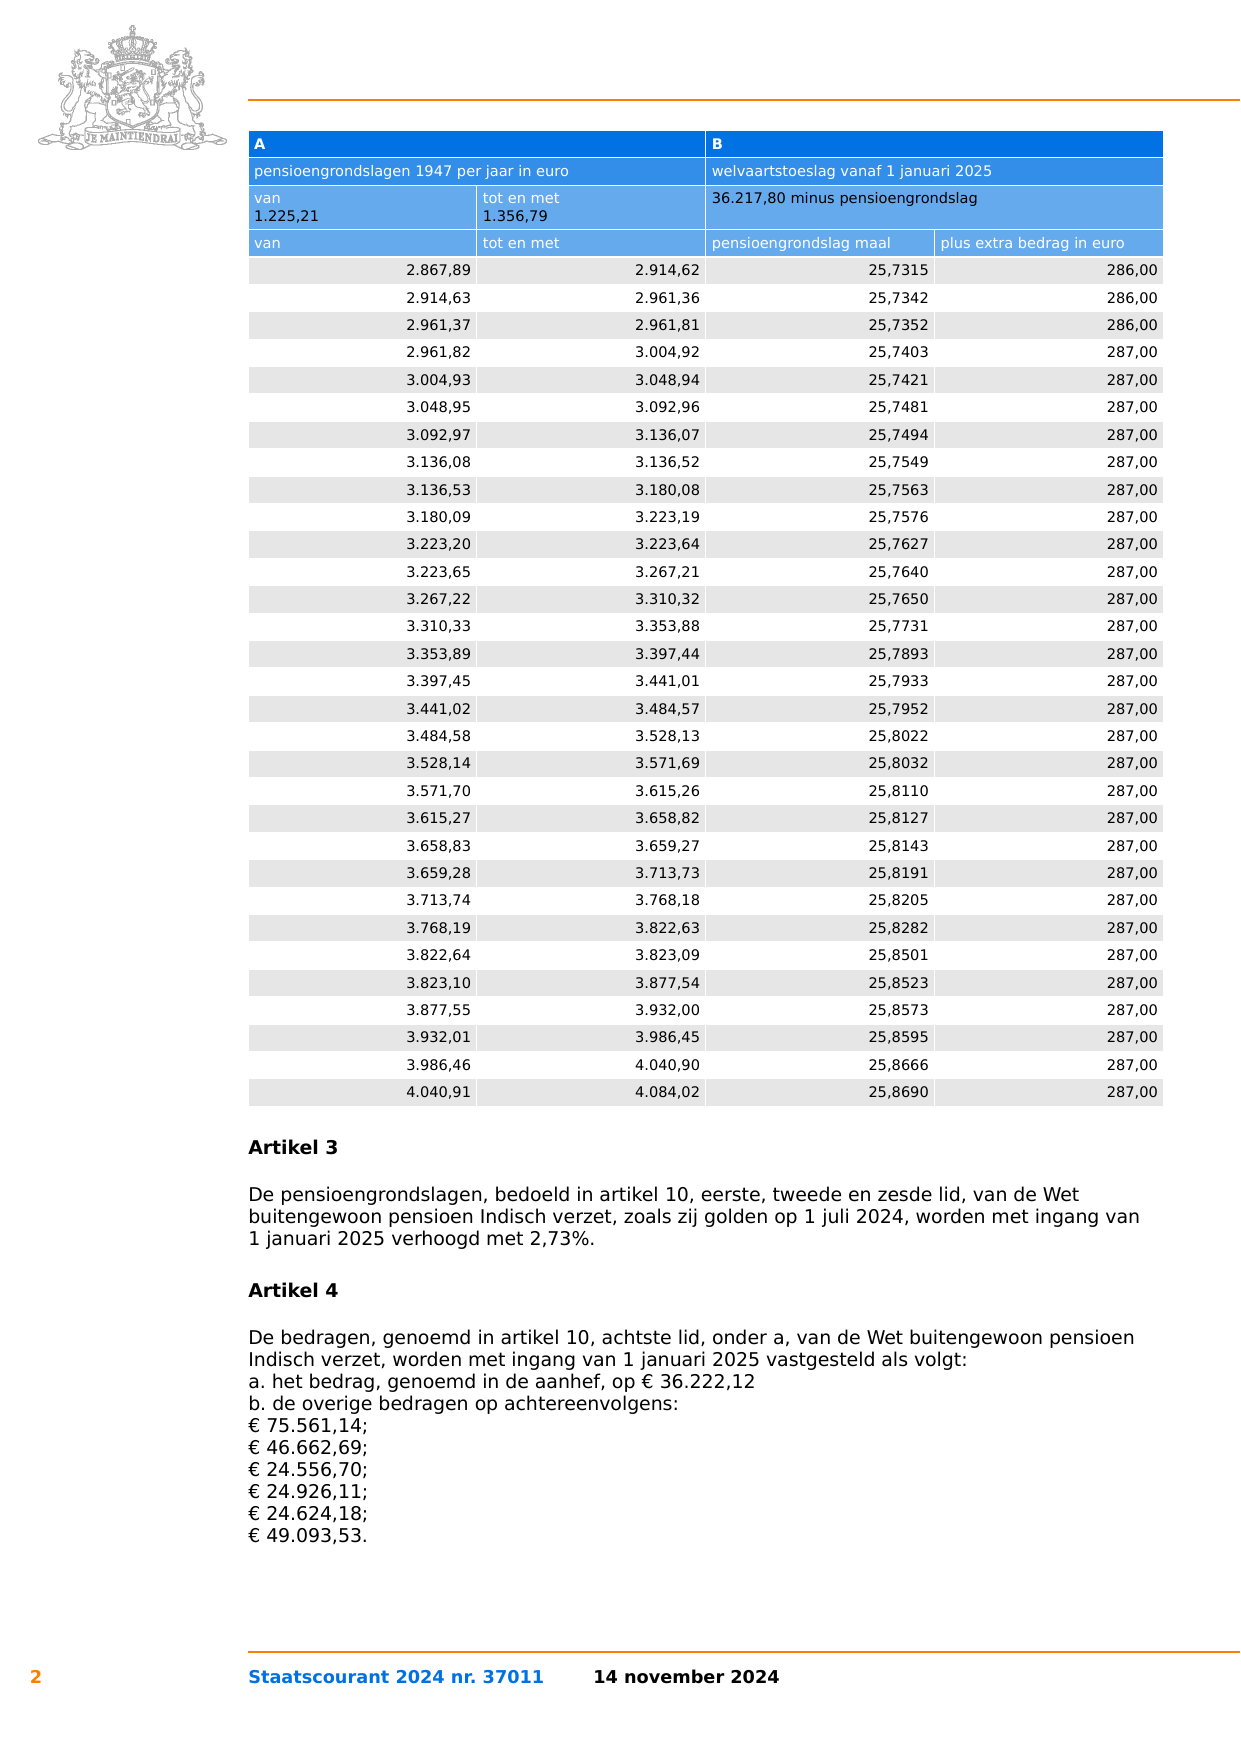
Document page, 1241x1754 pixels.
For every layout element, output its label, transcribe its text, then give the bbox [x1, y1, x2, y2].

table_cell 2.961,37 [249, 312, 476, 339]
table_cell 287,00 [935, 641, 1163, 667]
table_cell 25,7403 [706, 340, 934, 366]
table_cell 25,7893 [706, 641, 934, 667]
table_cell 287,00 [935, 860, 1163, 887]
table_cell 3.822,64 [249, 943, 476, 969]
table_cell 25,8501 [706, 943, 934, 969]
table_cell 3.223,65 [249, 559, 476, 585]
table_cell 287,00 [935, 367, 1163, 393]
text € 24.624,18; [248, 1502, 1163, 1524]
table_cell 3.004,93 [249, 367, 476, 393]
subtitle Artikel 3 [248, 1137, 1163, 1159]
table_cell 25,8127 [706, 805, 934, 832]
table_cell 25,8022 [706, 723, 934, 749]
table_cell 287,00 [935, 422, 1163, 448]
table_cell 3.136,08 [249, 449, 476, 476]
table_cell 3.823,10 [249, 970, 476, 996]
table_cell 25,7315 [706, 258, 934, 284]
table_cell 3.713,74 [249, 888, 476, 914]
table_cell 3.932,00 [477, 997, 705, 1023]
table_cell 3.353,89 [249, 641, 476, 667]
table_cell 3.441,02 [249, 696, 476, 722]
table_cell 3.571,69 [477, 751, 705, 777]
table_cell 287,00 [935, 395, 1163, 421]
subtitle Artikel 4 [248, 1280, 1163, 1302]
table_cell 3.659,28 [249, 860, 476, 887]
table_cell 3.877,55 [249, 997, 476, 1023]
table_cell 25,7650 [706, 586, 934, 613]
table_cell 3.484,58 [249, 723, 476, 749]
table_cell 287,00 [935, 586, 1163, 613]
table_cell 3.180,09 [249, 504, 476, 530]
table_cell 2.914,62 [477, 258, 705, 284]
table_cell 3.877,54 [477, 970, 705, 996]
table_cell 287,00 [935, 531, 1163, 558]
table_cell 3.615,26 [477, 778, 705, 804]
table_cell 286,00 [935, 312, 1163, 339]
table_header A [249, 131, 705, 157]
table_cell 3.310,33 [249, 614, 476, 640]
table_cell 3.048,94 [477, 367, 705, 393]
table_cell 25,8595 [706, 1025, 934, 1051]
table_cell 3.441,01 [477, 669, 705, 695]
table_cell 287,00 [935, 833, 1163, 859]
table_cell 25,7421 [706, 367, 934, 393]
table_cell 25,8191 [706, 860, 934, 887]
table_cell 287,00 [935, 1079, 1163, 1106]
table_cell 4.040,90 [477, 1052, 705, 1078]
table_cell 3.768,19 [249, 915, 476, 941]
table_cell 25,7563 [706, 477, 934, 503]
table_cell 25,7481 [706, 395, 934, 421]
table_cell 3.823,09 [477, 943, 705, 969]
table_cell 3.048,95 [249, 395, 476, 421]
table_cell 3.092,97 [249, 422, 476, 448]
table_cell 3.223,64 [477, 531, 705, 558]
table_cell 287,00 [935, 504, 1163, 530]
table_cell 3.136,07 [477, 422, 705, 448]
table_cell 3.658,82 [477, 805, 705, 832]
table_cell 3.310,32 [477, 586, 705, 613]
table_cell 3.822,63 [477, 915, 705, 941]
table_cell 287,00 [935, 340, 1163, 366]
table_cell 287,00 [935, 669, 1163, 695]
table_cell 287,00 [935, 970, 1163, 996]
table_cell 3.986,46 [249, 1052, 476, 1078]
table_cell 25,8110 [706, 778, 934, 804]
table_cell 287,00 [935, 943, 1163, 969]
table_cell 25,7352 [706, 312, 934, 339]
text De bedragen, genoemd in artikel 10, achtste lid, onder a, van de Wet buitengewoon pensioen Indisch verzet, worden met ingang van 1 januari 2025 vastgesteld als volgt: [248, 1327, 1163, 1371]
table_cell 3.659,27 [477, 833, 705, 859]
table_cell 25,7933 [706, 669, 934, 695]
text € 75.561,14; [248, 1414, 1163, 1437]
table_cell 287,00 [935, 915, 1163, 941]
table_cell 2.914,63 [249, 285, 476, 311]
table_cell 3.528,13 [477, 723, 705, 749]
table_cell 25,8282 [706, 915, 934, 941]
table_cell 287,00 [935, 1025, 1163, 1051]
table_cell 3.136,53 [249, 477, 476, 503]
table_cell 36.217,80 minus pensioengrondslag [706, 186, 1163, 229]
table_cell 25,8690 [706, 1079, 934, 1106]
table_cell 3.713,73 [477, 860, 705, 887]
table_cell 3.223,20 [249, 531, 476, 558]
table_cell van 1.225,21 [249, 186, 476, 229]
table_cell 3.223,19 [477, 504, 705, 530]
table_cell 25,7640 [706, 559, 934, 585]
table_cell 3.484,57 [477, 696, 705, 722]
table_cell pensioengrondslagen 1947 per jaar in euro [249, 158, 705, 185]
table_cell 3.136,52 [477, 449, 705, 476]
text a. het bedrag, genoemd in de aanhef, op € 36.222,12 [248, 1371, 1163, 1393]
table_cell 3.180,08 [477, 477, 705, 503]
table_cell 287,00 [935, 449, 1163, 476]
table_cell 25,7342 [706, 285, 934, 311]
table_cell 3.267,22 [249, 586, 476, 613]
table_cell 2.961,81 [477, 312, 705, 339]
table_cell 25,8573 [706, 997, 934, 1023]
table_cell 3.615,27 [249, 805, 476, 832]
text € 49.093,53. [248, 1524, 1163, 1546]
table_cell tot en met 1.356,79 [477, 186, 705, 229]
table_cell 3.397,44 [477, 641, 705, 667]
text € 46.662,69; [248, 1437, 1163, 1458]
table_cell 25,7627 [706, 531, 934, 558]
table_cell 25,8143 [706, 833, 934, 859]
text € 24.556,70; [248, 1458, 1163, 1481]
table_cell 287,00 [935, 696, 1163, 722]
table_cell 287,00 [935, 477, 1163, 503]
table_cell 287,00 [935, 1052, 1163, 1078]
table_cell 25,8666 [706, 1052, 934, 1078]
table_cell 25,7576 [706, 504, 934, 530]
table_cell 287,00 [935, 778, 1163, 804]
table_cell tot en met [477, 230, 705, 256]
table_cell 287,00 [935, 614, 1163, 640]
picture [38, 25, 227, 150]
table_cell 287,00 [935, 805, 1163, 832]
table_cell plus extra bedrag in euro [935, 230, 1163, 256]
table_cell 287,00 [935, 559, 1163, 585]
table_cell 25,8523 [706, 970, 934, 996]
table_cell 3.768,18 [477, 888, 705, 914]
table_cell 3.932,01 [249, 1025, 476, 1051]
table_cell 2.961,82 [249, 340, 476, 366]
table_cell 2.867,89 [249, 258, 476, 284]
table_cell 3.004,92 [477, 340, 705, 366]
table_cell 287,00 [935, 723, 1163, 749]
table_cell 3.267,21 [477, 559, 705, 585]
text b. de overige bedragen op achtereenvolgens: [248, 1393, 1163, 1414]
table_cell van [249, 230, 476, 256]
table_cell 287,00 [935, 888, 1163, 914]
text De pensioengrondslagen, bedoeld in artikel 10, eerste, tweede en zesde lid, van de Wet buitengewoon pensioen Indisch verzet, zoals zij golden op 1 juli 2024, worden met ingang van 1 januari 2025 verhoogd met 2,73%. [248, 1184, 1163, 1250]
table_cell 3.397,45 [249, 669, 476, 695]
table_cell 4.084,02 [477, 1079, 705, 1106]
table_cell 4.040,91 [249, 1079, 476, 1106]
table_header B [706, 131, 1163, 157]
table_cell 25,7952 [706, 696, 934, 722]
table_cell 286,00 [935, 258, 1163, 284]
table_cell 2.961,36 [477, 285, 705, 311]
table_cell 3.092,96 [477, 395, 705, 421]
table_cell 25,8205 [706, 888, 934, 914]
table_cell 25,7731 [706, 614, 934, 640]
text € 24.926,11; [248, 1481, 1163, 1502]
table_cell 3.986,45 [477, 1025, 705, 1051]
table_cell 287,00 [935, 997, 1163, 1023]
table_cell 25,7549 [706, 449, 934, 476]
table_cell 3.658,83 [249, 833, 476, 859]
table_cell 25,8032 [706, 751, 934, 777]
table_cell pensioengrondslag maal [706, 230, 934, 256]
table_cell 3.571,70 [249, 778, 476, 804]
table_cell 3.353,88 [477, 614, 705, 640]
table_cell 3.528,14 [249, 751, 476, 777]
table_cell 286,00 [935, 285, 1163, 311]
table_cell welvaartstoeslag vanaf 1 januari 2025 [706, 158, 1163, 185]
table_cell 25,7494 [706, 422, 934, 448]
table_cell 287,00 [935, 751, 1163, 777]
